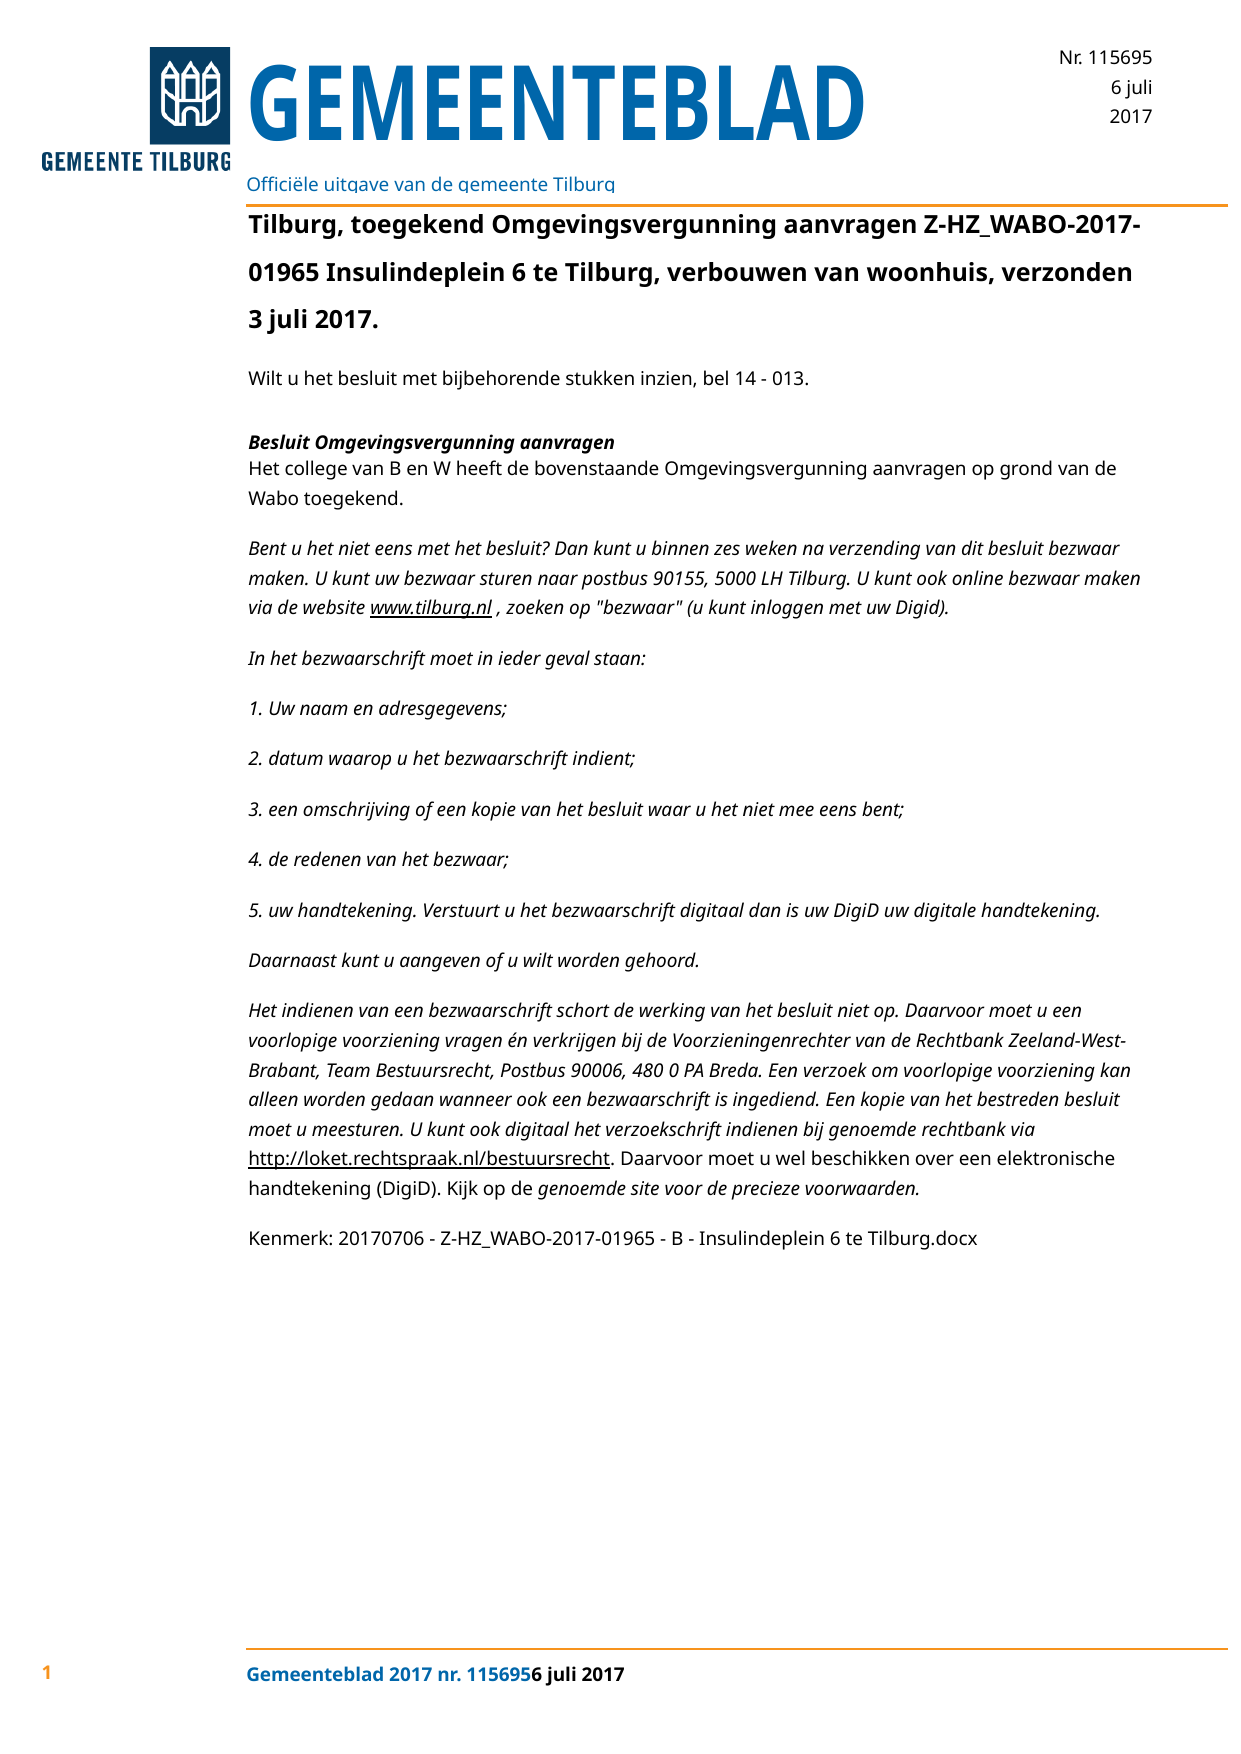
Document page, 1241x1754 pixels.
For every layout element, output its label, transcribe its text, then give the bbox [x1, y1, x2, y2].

text 2. datum waarop u het bezwaarschrift indient; [248, 746, 1152, 771]
text Het college van B en W heeft de bovenstaande Omgevingsvergunning aanvragen op grond van de Wabo toegekend. [248, 455, 1152, 511]
text 5. uw handtekening. Verstuurt u het bezwaarschrift digitaal dan is uw DigiD uw digitale handtekening. [248, 897, 1152, 923]
text Het indienen van een bezwaarschrift schort de werking van het besluit niet op. Daarvoor moet u een voorlopige voorziening vragen én verkrijgen bij de Voorzieningenrechter van de Rechtbank Zeeland-West-Brabant, Team Bestuursrecht, Postbus 90006, 480 0 PA Breda. Een verzoek om voorlopige voorziening kan alleen worden gedaan wanneer ook een bezwaarschrift is ingediend. Een kopie van het bestreden besluit moet u meesturen. U kunt ook digitaal het verzoekschrift indienen bij genoemde rechtbank via http://loket.rechtspraak.nl/bestuursrecht. Daarvoor moet u wel beschikken over een elektronische handtekening (DigiD). Kijk op de genoemde site voor de precieze voorwaarden. [248, 998, 1152, 1201]
text 4. de redenen van het bezwaar; [248, 846, 1152, 872]
text 3. een omschrijving of een kopie van het besluit waar u het niet mee eens bent; [248, 796, 1152, 822]
text Kenmerk: 20170706 - Z-HZ_WABO-2017-01965 - B - Insulindeplein 6 te Tilburg.docx [248, 1226, 1152, 1251]
text Wilt u het besluit met bijbehorende stukken inzien, bel 14 - 013. [248, 366, 1152, 391]
text Daarnaast kunt u aangeven of u wilt worden gehoord. [248, 947, 1152, 973]
text Bent u het niet eens met het besluit? Dan kunt u binnen zes weken na verzending van dit besluit bezwaar maken. U kunt uw bezwaar sturen naar postbus 90155, 5000 LH Tilburg. U kunt ook online bezwaar maken via de website www.tilburg.nl , zoeken op "bezwaar" (u kunt inloggen met uw Digid). [248, 535, 1152, 620]
text In het bezwaarschrift moet in ieder geval staan: [248, 645, 1152, 671]
text Besluit Omgevingsvergunning aanvragen [248, 429, 1152, 455]
picture [41, 47, 231, 172]
text 1. Uw naam en adresgegevens; [248, 695, 1152, 721]
text Tilburg, toegekend Omgevingsvergunning aanvragen Z-HZ_WABO-2017-01965 Insulindeplein 6 te Tilburg, verbouwen van woonhuis, verzonden 3 juli 2017. [248, 207, 1152, 336]
